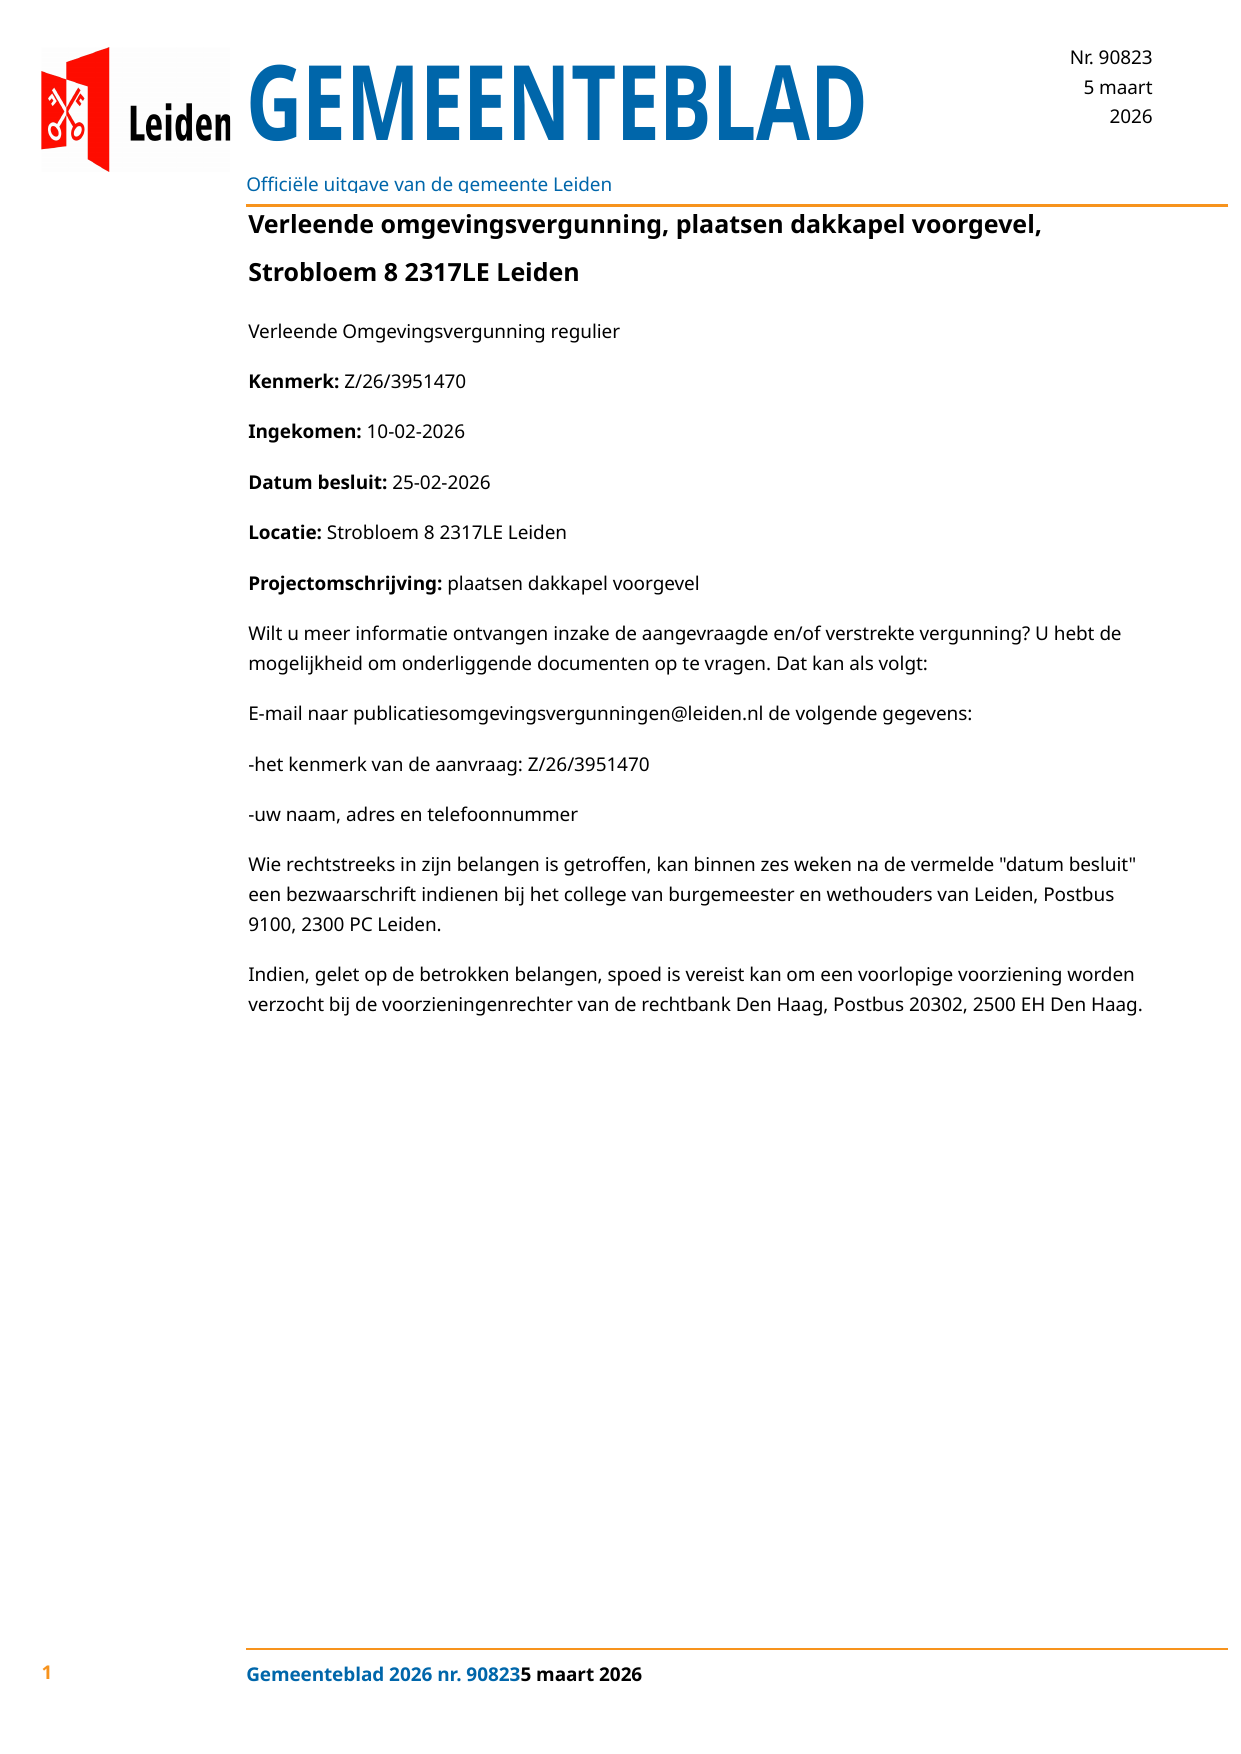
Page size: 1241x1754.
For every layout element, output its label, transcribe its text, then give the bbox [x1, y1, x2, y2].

text Verleende Omgevingsvergunning regulier [248, 318, 1152, 344]
text Wilt u meer informatie ontvangen inzake de aangevraagde en/of verstrekte vergunning? U hebt de mogelijkheid om onderliggende documenten op te vragen. Dat kan als volgt: [248, 620, 1152, 676]
text -uw naam, adres en telefoonnummer [248, 801, 1152, 827]
text -het kenmerk van de aanvraag: Z/26/3951470 [248, 751, 1152, 777]
text Wie rechtstreeks in zijn belangen is getroffen, kan binnen zes weken na de vermelde "datum besluit" een bezwaarschrift indienen bij het college van burgemeester en wethouders van Leiden, Postbus 9100, 2300 PC Leiden. [248, 852, 1152, 937]
text Projectomschrijving: plaatsen dakkapel voorgevel [248, 570, 1152, 596]
text E-mail naar publicatiesomgevingsvergunningen@leiden.nl de volgende gegevens: [248, 700, 1152, 726]
text Indien, gelet op de betrokken belangen, spoed is vereist kan om een voorlopige voorziening worden verzocht bij de voorzieningenrechter van de rechtbank Den Haag, Postbus 20302, 2500 EH Den Haag. [248, 961, 1152, 1017]
text Datum besluit: 25-02-2026 [248, 469, 1152, 495]
text Locatie: Strobloem 8 2317LE Leiden [248, 519, 1152, 545]
picture [41, 47, 231, 172]
text Kenmerk: Z/26/3951470 [248, 368, 1152, 394]
text Ingekomen: 10-02-2026 [248, 419, 1152, 444]
text Verleende omgevingsvergunning, plaatsen dakkapel voorgevel, Strobloem 8 2317LE Leiden [248, 207, 1152, 288]
